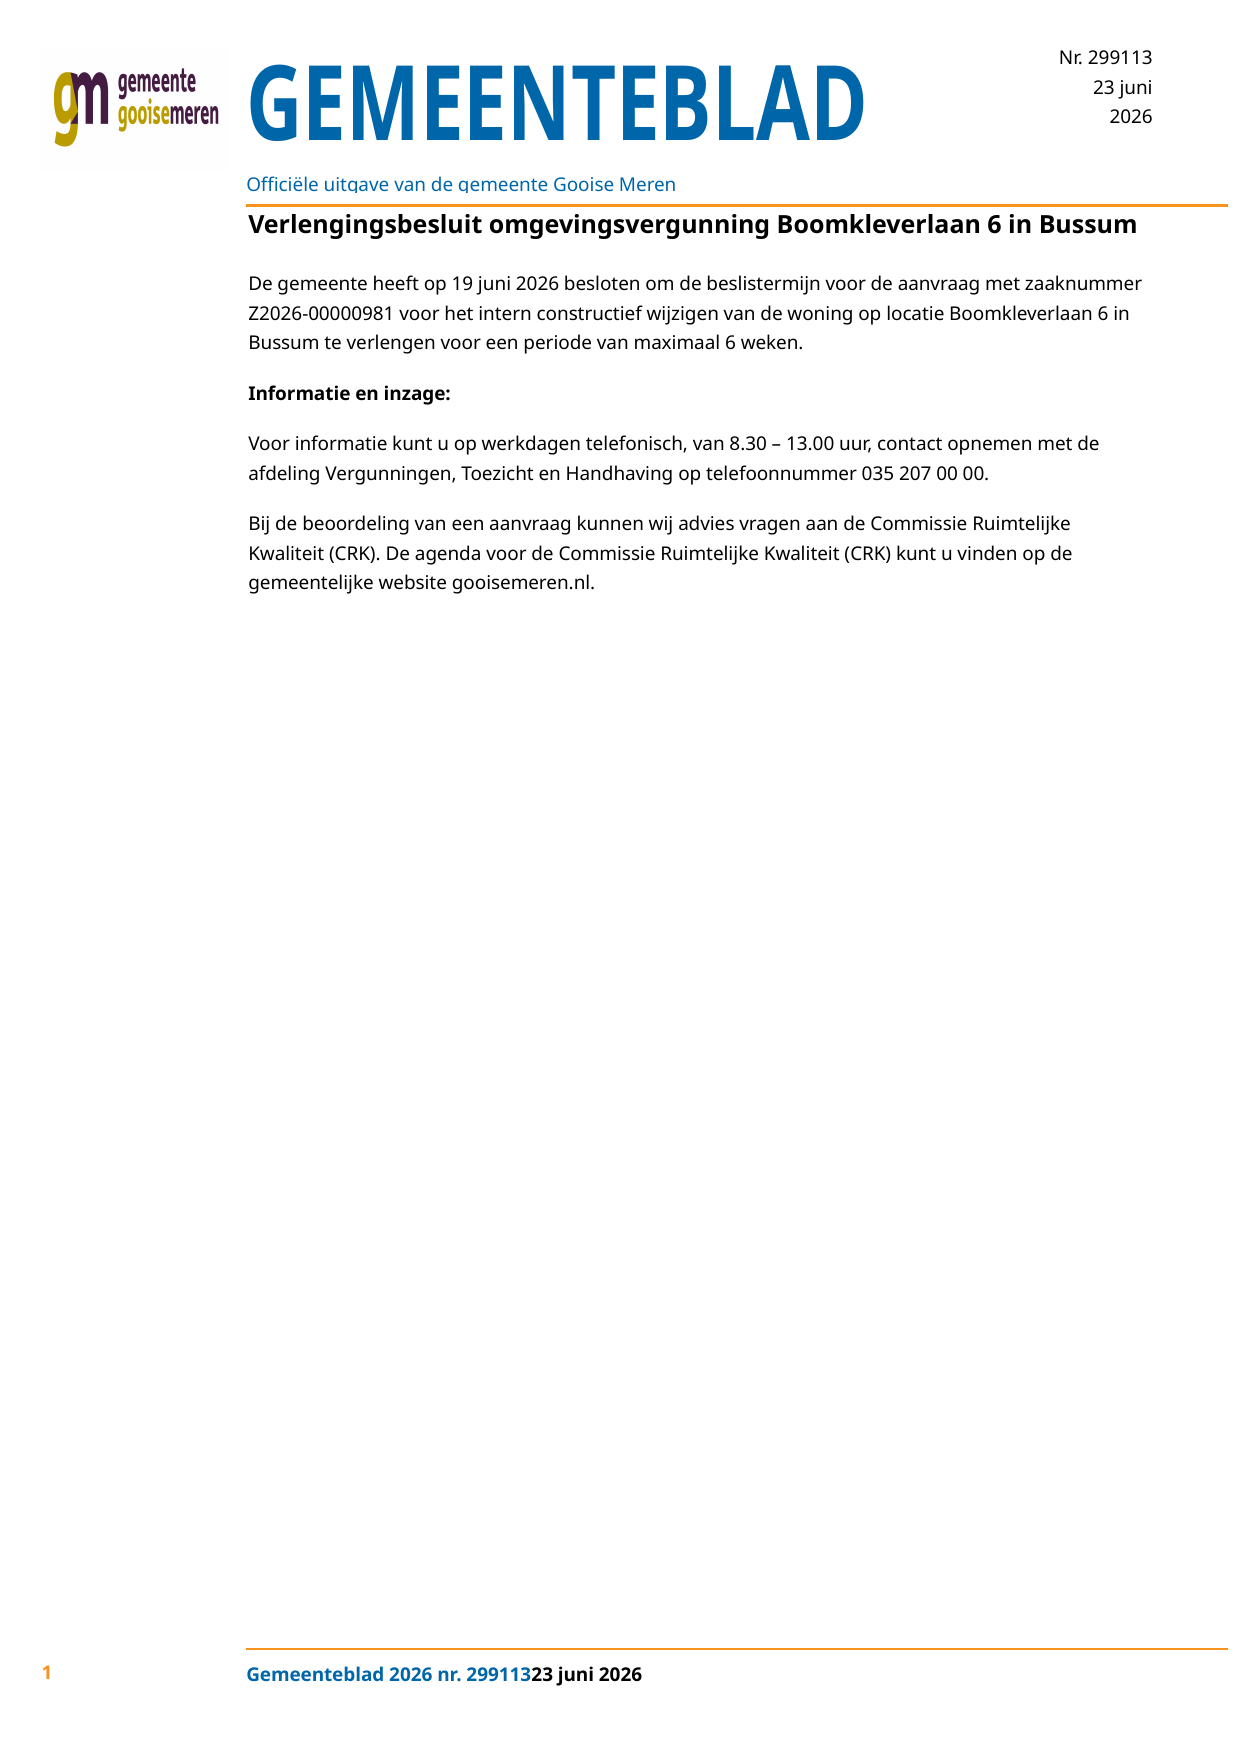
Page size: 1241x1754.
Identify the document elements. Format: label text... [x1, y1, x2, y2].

text Voor informatie kunt u op werkdagen telefonisch, van 8.30 – 13.00 uur, contact opnemen met de afdeling Vergunningen, Toezicht en Handhaving op telefoonnummer 035 207 00 00. [248, 430, 1152, 486]
text Bij de beoordeling van een aanvraag kunnen wij advies vragen aan de Commissie Ruimtelijke Kwaliteit (CRK). De agenda voor de Commissie Ruimtelijke Kwaliteit (CRK) kunt u vinden op de gemeentelijke website gooisemeren.nl. [248, 510, 1152, 595]
picture [41, 47, 231, 172]
text Informatie en inzage: [248, 380, 1152, 406]
text Verlengingsbesluit omgevingsvergunning Boomkleverlaan 6 in Bussum [248, 207, 1152, 241]
text De gemeente heeft op 19 juni 2026 besloten om de beslistermijn voor de aanvraag met zaaknummer Z2026-00000981 voor het intern constructief wijzigen van de woning op locatie Boomkleverlaan 6 in Bussum te verlengen voor een periode van maximaal 6 weken. [248, 270, 1152, 355]
